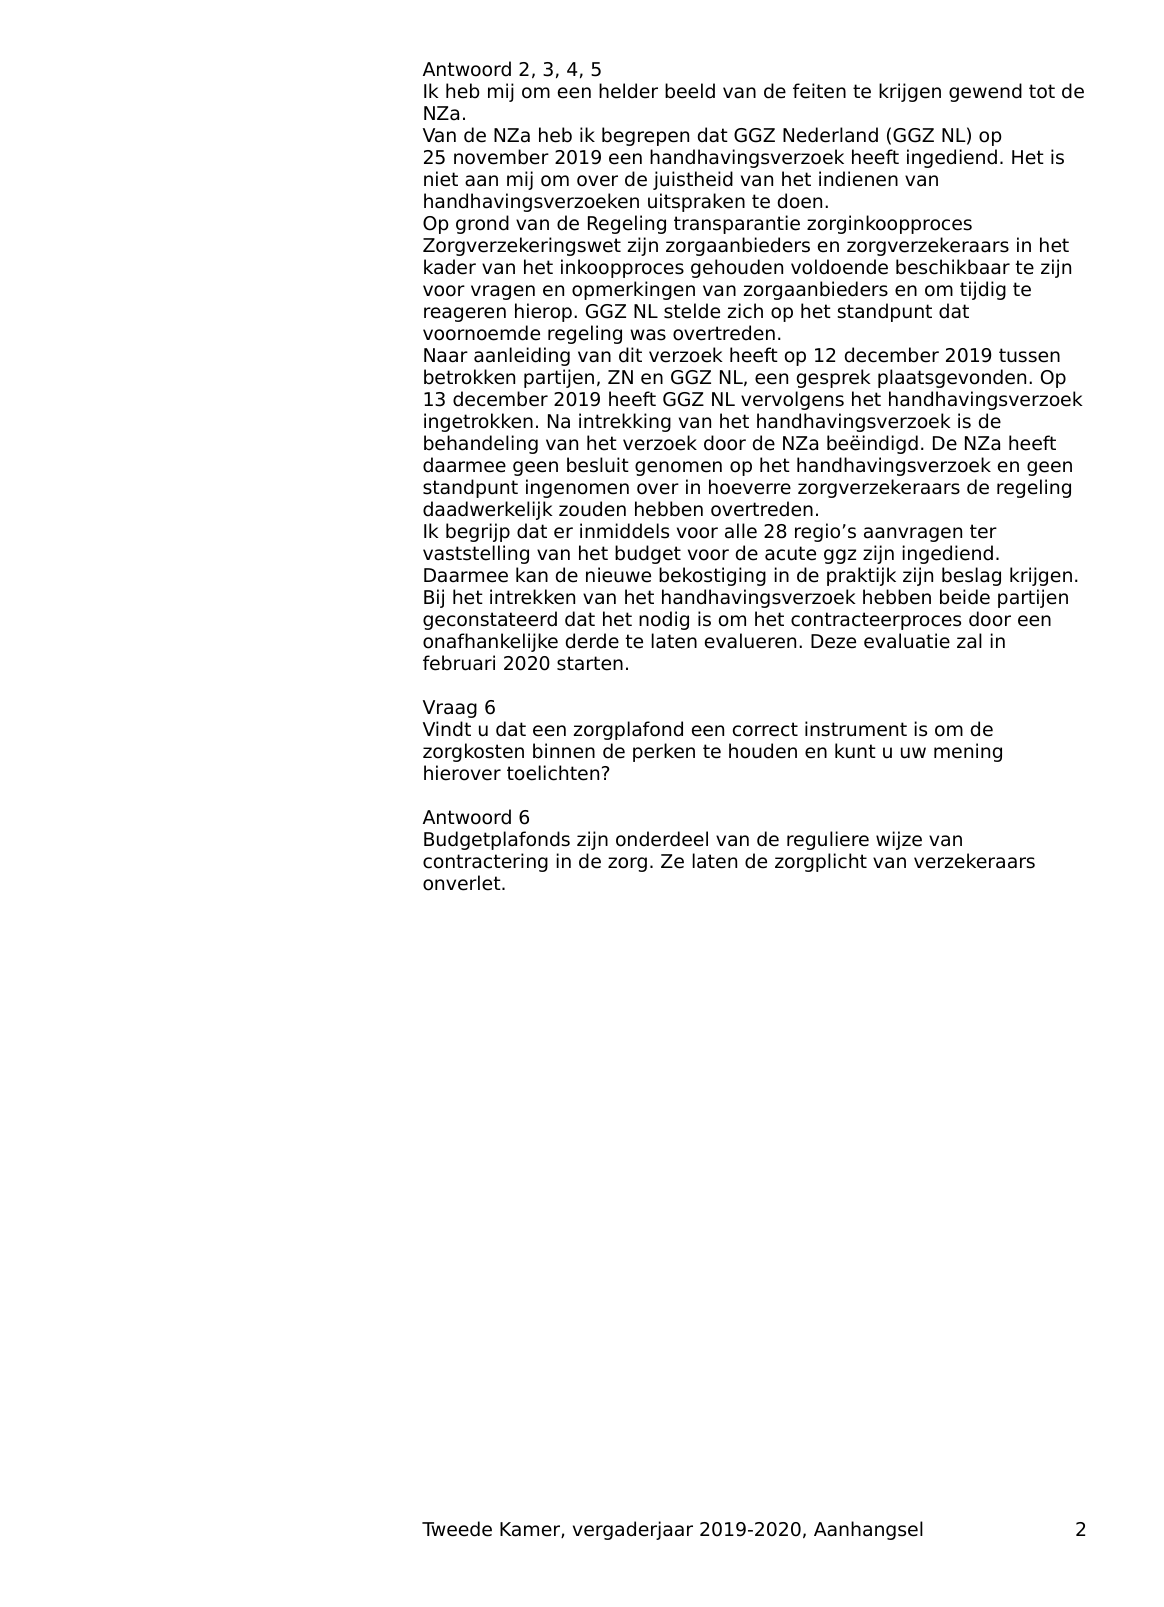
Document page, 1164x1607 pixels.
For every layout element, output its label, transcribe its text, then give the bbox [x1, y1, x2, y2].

text Ik begrijp dat er inmiddels voor alle 28 regio’s aanvragen ter vaststelling van het budget voor de acute ggz zijn ingediend. Daarmee kan de nieuwe bekostiging in de praktijk zijn beslag krijgen. [422, 521, 1087, 587]
text Antwoord 2, 3, 4, 5 [422, 59, 1087, 81]
text Vindt u dat een zorgplafond een correct instrument is om de zorgkosten binnen de perken te houden en kunt u uw mening hierover toelichten? [422, 719, 1087, 784]
text Naar aanleiding van dit verzoek heeft op 12 december 2019 tussen betrokken partijen, ZN en GGZ NL, een gesprek plaatsgevonden. Op 13 december 2019 heeft GGZ NL vervolgens het handhavingsverzoek ingetrokken. Na intrekking van het handhavingsverzoek is de behandeling van het verzoek door de NZa beëindigd. De NZa heeft daarmee geen besluit genomen op het handhavingsverzoek en geen standpunt ingenomen over in hoeverre zorgverzekeraars de regeling daadwerkelijk zouden hebben overtreden. [422, 345, 1087, 521]
text Van de NZa heb ik begrepen dat GGZ Nederland (GGZ NL) op 25 november 2019 een handhavingsverzoek heeft ingediend. Het is niet aan mij om over de juistheid van het indienen van handhavingsverzoeken uitspraken te doen. [422, 125, 1087, 213]
text Vraag 6 [422, 697, 1087, 719]
text Ik heb mij om een helder beeld van de feiten te krijgen gewend tot de NZa. [422, 81, 1087, 125]
text Antwoord 6 [422, 807, 1087, 829]
text Budgetplafonds zijn onderdeel van de reguliere wijze van contractering in de zorg. Ze laten de zorgplicht van verzekeraars onverlet. [422, 829, 1087, 895]
text Bij het intrekken van het handhavingsverzoek hebben beide partijen geconstateerd dat het nodig is om het contracteerproces door een onafhankelijke derde te laten evalueren. Deze evaluatie zal in februari 2020 starten. [422, 587, 1087, 674]
text Op grond van de Regeling transparantie zorginkoopproces Zorgverzekeringswet zijn zorgaanbieders en zorgverzekeraars in het kader van het inkoopproces gehouden voldoende beschikbaar te zijn voor vragen en opmerkingen van zorgaanbieders en om tijdig te reageren hierop. GGZ NL stelde zich op het standpunt dat voornoemde regeling was overtreden. [422, 213, 1087, 345]
